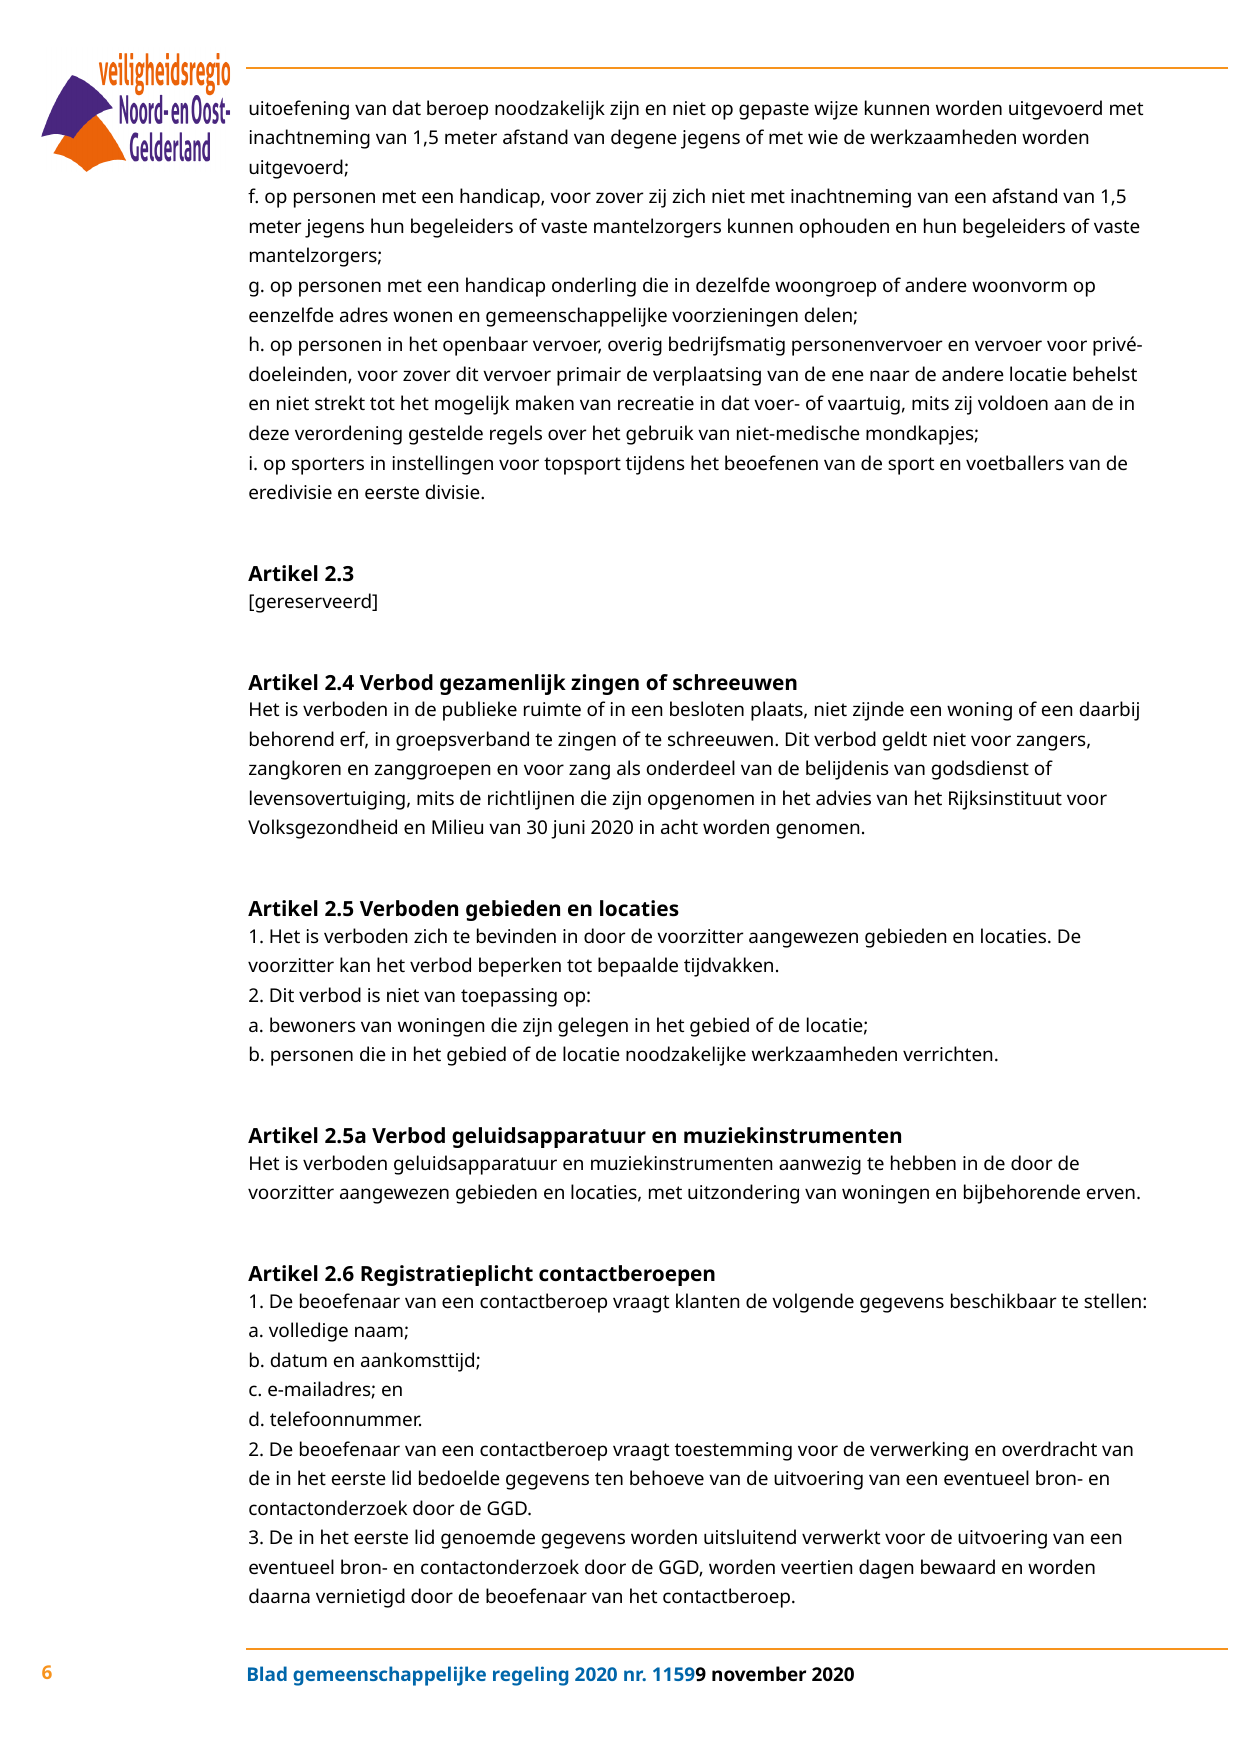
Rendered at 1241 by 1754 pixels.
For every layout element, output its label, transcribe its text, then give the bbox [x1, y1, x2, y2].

text Artikel 2.4 Verbod gezamenlijk zingen of schreeuwen [248, 668, 1152, 696]
text Artikel 2.5 Verboden gebieden en locaties [248, 894, 1152, 923]
text 2. De beoefenaar van een contactberoep vraagt toestemming voor de verwerking en overdracht van de in het eerste lid bedoelde gegevens ten behoeve van de uitvoering van een eventueel bron- en contactonderzoek door de GGD. [248, 1436, 1152, 1521]
text Artikel 2.3 [248, 559, 1152, 588]
text Het is verboden in de publieke ruimte of in een besloten plaats, niet zijnde een woning of een daarbij behorend erf, in groepsverband te zingen of te schreeuwen. Dit verbod geldt niet voor zangers, zangkoren en zanggroepen en voor zang als onderdeel van de belijdenis van godsdienst of levensovertuiging, mits de richtlijnen die zijn opgenomen in het advies van het Rijksinstituut voor Volksgezondheid en Milieu van 30 juni 2020 in acht worden genomen. [248, 696, 1152, 840]
text b. datum en aankomsttijd; [248, 1347, 1152, 1373]
text g. op personen met een handicap onderling die in dezelfde woongroep of andere woonvorm op eenzelfde adres wonen en gemeenschappelijke voorzieningen delen; [248, 272, 1152, 328]
text uitoefening van dat beroep noodzakelijk zijn en niet op gepaste wijze kunnen worden uitgevoerd met inachtneming van 1,5 meter afstand van degene jegens of met wie de werkzaamheden worden uitgevoerd; [248, 95, 1152, 180]
text [gereserveerd] [248, 588, 1152, 613]
text b. personen die in het gebied of de locatie noodzakelijke werkzaamheden verrichten. [248, 1041, 1152, 1067]
text 1. Het is verboden zich te bevinden in door de voorzitter aangewezen gebieden en locaties. De voorzitter kan het verbod beperken tot bepaalde tijdvakken. [248, 923, 1152, 978]
text d. telefoonnummer. [248, 1406, 1152, 1432]
text 1. De beoefenaar van een contactberoep vraagt klanten de volgende gegevens beschikbaar te stellen: [248, 1288, 1152, 1313]
text a. bewoners van woningen die zijn gelegen in het gebied of de locatie; [248, 1012, 1152, 1037]
text a. volledige naam; [248, 1317, 1152, 1343]
text Artikel 2.6 Registratieplicht contactberoepen [248, 1259, 1152, 1288]
text c. e-mailadres; en [248, 1377, 1152, 1402]
text 3. De in het eerste lid genoemde gegevens worden uitsluitend verwerkt voor de uitvoering van een eventueel bron- en contactonderzoek door de GGD, worden veertien dagen bewaard en worden daarna vernietigd door de beoefenaar van het contactberoep. [248, 1524, 1152, 1609]
text Artikel 2.5a Verbod geluidsapparatuur en muziekinstrumenten [248, 1121, 1152, 1150]
text f. op personen met een handicap, voor zover zij zich niet met inachtneming van een afstand van 1,5 meter jegens hun begeleiders of vaste mantelzorgers kunnen ophouden en hun begeleiders of vaste mantelzorgers; [248, 183, 1152, 268]
text h. op personen in het openbaar vervoer, overig bedrijfsmatig personenvervoer en vervoer voor privé-doeleinden, voor zover dit vervoer primair de verplaatsing van de ene naar de andere locatie behelst en niet strekt tot het mogelijk maken van recreatie in dat voer- of vaartuig, mits zij voldoen aan de in deze verordening gestelde regels over het gebruik van niet-medische mondkapjes; [248, 331, 1152, 446]
text Het is verboden geluidsapparatuur en muziekinstrumenten aanwezig te hebben in de door de voorzitter aangewezen gebieden en locaties, met uitzondering van woningen en bijbehorende erven. [248, 1150, 1152, 1205]
text i. op sporters in instellingen voor topsport tijdens het beoefenen van de sport en voetballers van de eredivisie en eerste divisie. [248, 450, 1152, 505]
text 2. Dit verbod is niet van toepassing op: [248, 982, 1152, 1008]
picture [41, 47, 231, 172]
